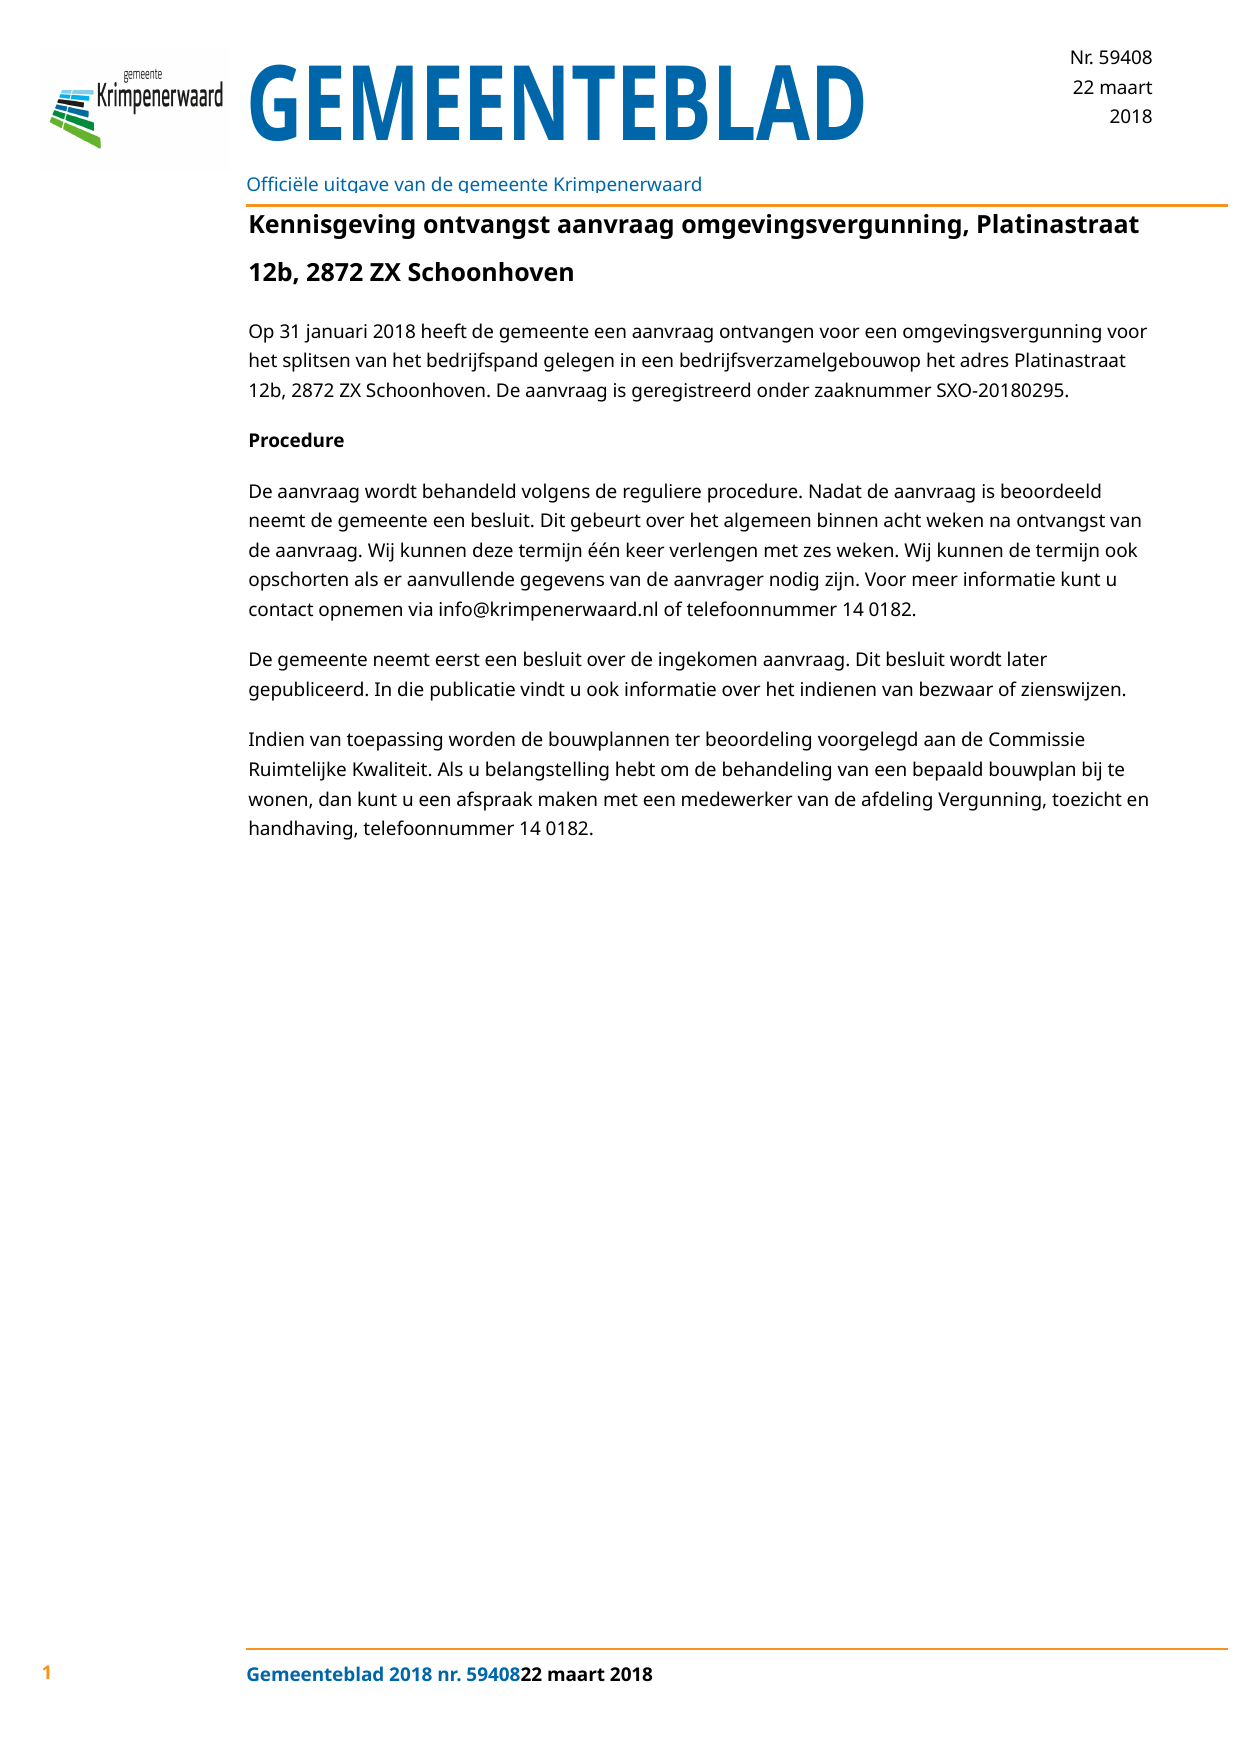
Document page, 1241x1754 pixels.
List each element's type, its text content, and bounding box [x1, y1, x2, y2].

text Kennisgeving ontvangst aanvraag omgevingsvergunning, Platinastraat 12b, 2872 ZX Schoonhoven [248, 207, 1152, 288]
text Indien van toepassing worden de bouwplannen ter beoordeling voorgelegd aan de Commissie Ruimtelijke Kwaliteit. Als u belangstelling hebt om de behandeling van een bepaald bouwplan bij te wonen, dan kunt u een afspraak maken met een medewerker van de afdeling Vergunning, toezicht en handhaving, telefoonnummer 14 0182. [248, 727, 1152, 841]
text De gemeente neemt eerst een besluit over de ingekomen aanvraag. Dit besluit wordt later gepubliceerd. In die publicatie vindt u ook informatie over het indienen van bezwaar of zienswijzen. [248, 647, 1152, 702]
text Procedure [248, 427, 1152, 453]
text De aanvraag wordt behandeld volgens de reguliere procedure. Nadat de aanvraag is beoordeeld neemt de gemeente een besluit. Dit gebeurt over het algemeen binnen acht weken na ontvangst van de aanvraag. Wij kunnen deze termijn één keer verlengen met zes weken. Wij kunnen de termijn ook opschorten als er aanvullende gegevens van de aanvrager nodig zijn. Voor meer informatie kunt u contact opnemen via info@krimpenerwaard.nl of telefoonnummer 14 0182. [248, 478, 1152, 622]
text Op 31 januari 2018 heeft de gemeente een aanvraag ontvangen voor een omgevingsvergunning voor het splitsen van het bedrijfspand gelegen in een bedrijfsverzamelgebouwop het adres Platinastraat 12b, 2872 ZX Schoonhoven. De aanvraag is geregistreerd onder zaaknummer SXO-20180295. [248, 318, 1152, 403]
picture [41, 47, 231, 172]
